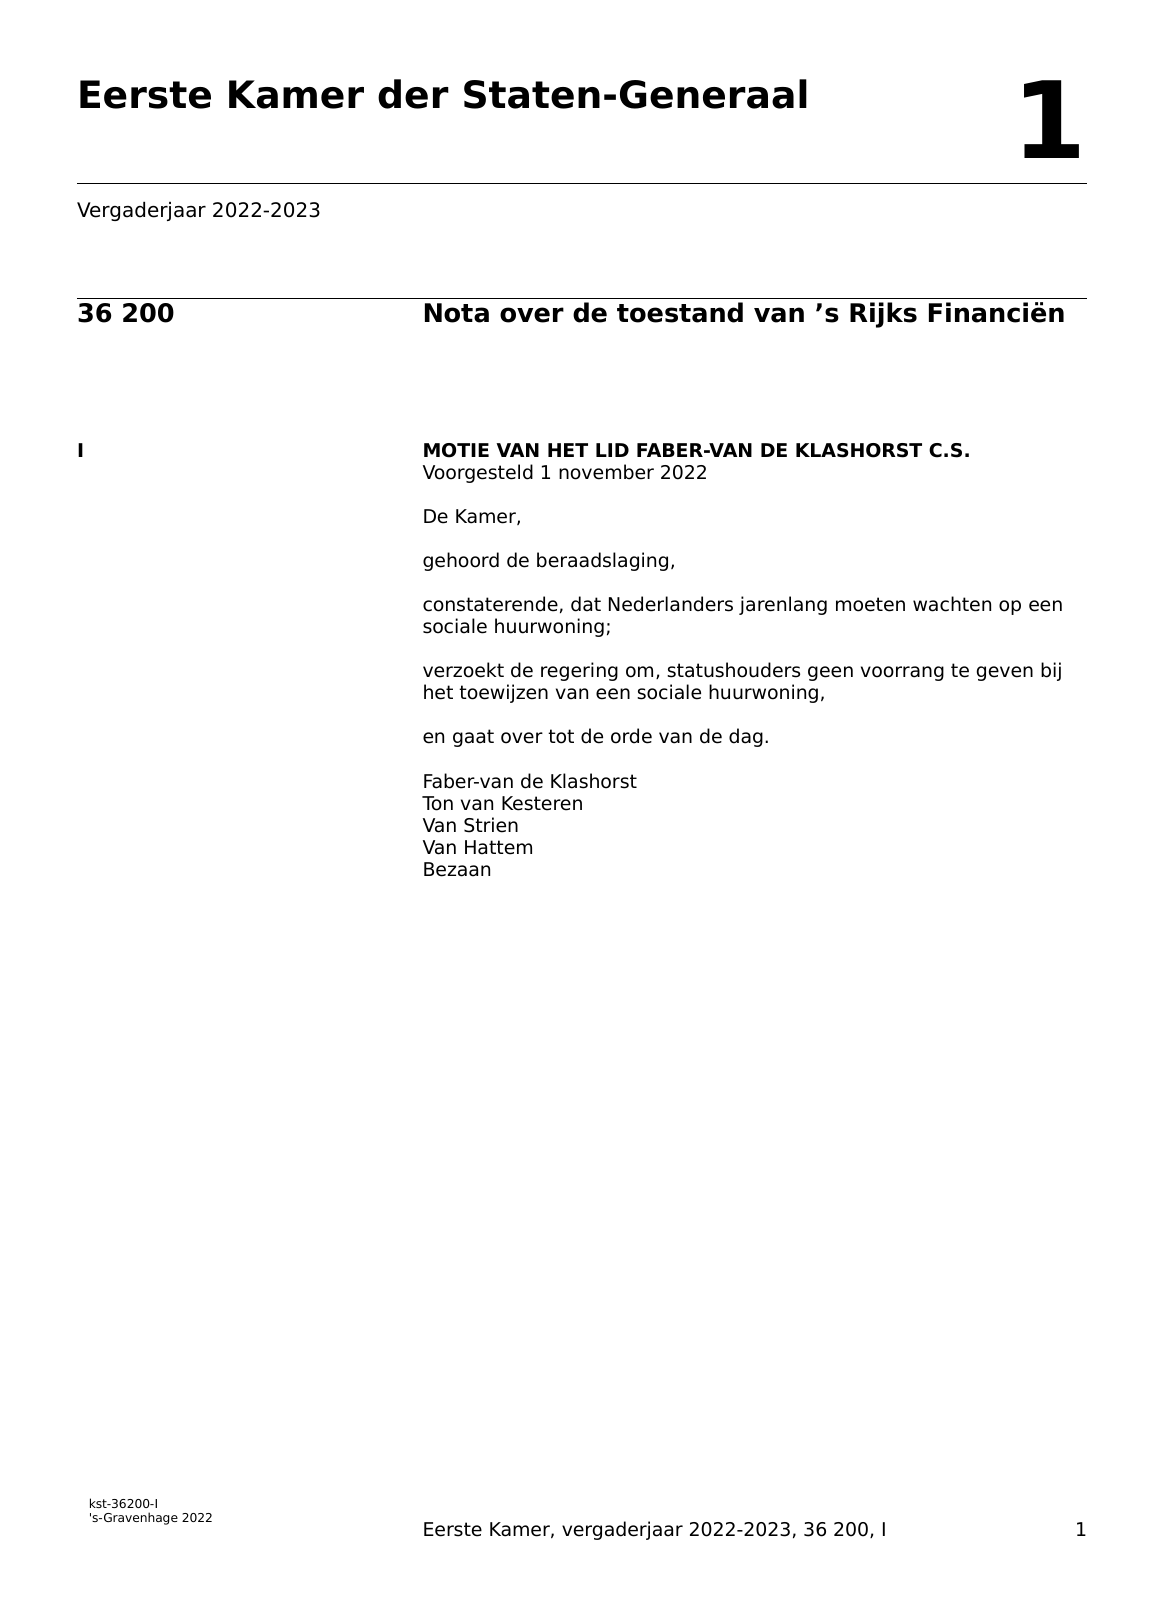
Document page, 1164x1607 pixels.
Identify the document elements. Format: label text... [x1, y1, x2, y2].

text en gaat over tot de orde van de dag. [422, 726, 1087, 748]
text De Kamer, [422, 506, 1087, 528]
text Voorgesteld 1 november 2022 [422, 462, 1087, 484]
text Bezaan [422, 858, 1087, 881]
text verzoekt de regering om, statushouders geen voorrang te geven bij het toewijzen van een sociale huurwoning, [422, 660, 1087, 704]
text 's-Gravenhage 2022 [88, 1511, 323, 1525]
subtitle 36 200 Nota over de toestand van ’s Rijks Financiën [77, 299, 1087, 329]
subtitle I MOTIE VAN HET LID FABER-VAN DE KLASHORST C.S. [77, 440, 1087, 462]
text constaterende, dat Nederlanders jarenlang moeten wachten op een sociale huurwoning; [422, 594, 1087, 638]
text gehoord de beraadslaging, [422, 550, 1087, 572]
text kst-36200-I [88, 1497, 323, 1511]
text Van Strien [422, 814, 1087, 837]
table_header Eerste Kamer der Staten-Generaal [77, 59, 886, 183]
text Ton van Kesteren [422, 793, 1087, 814]
table_header 1 [886, 59, 1087, 183]
text Van Hattem [422, 837, 1087, 858]
text Faber-van de Klashorst [422, 771, 1087, 793]
table_cell Vergaderjaar 2022-2023 [77, 184, 1087, 298]
